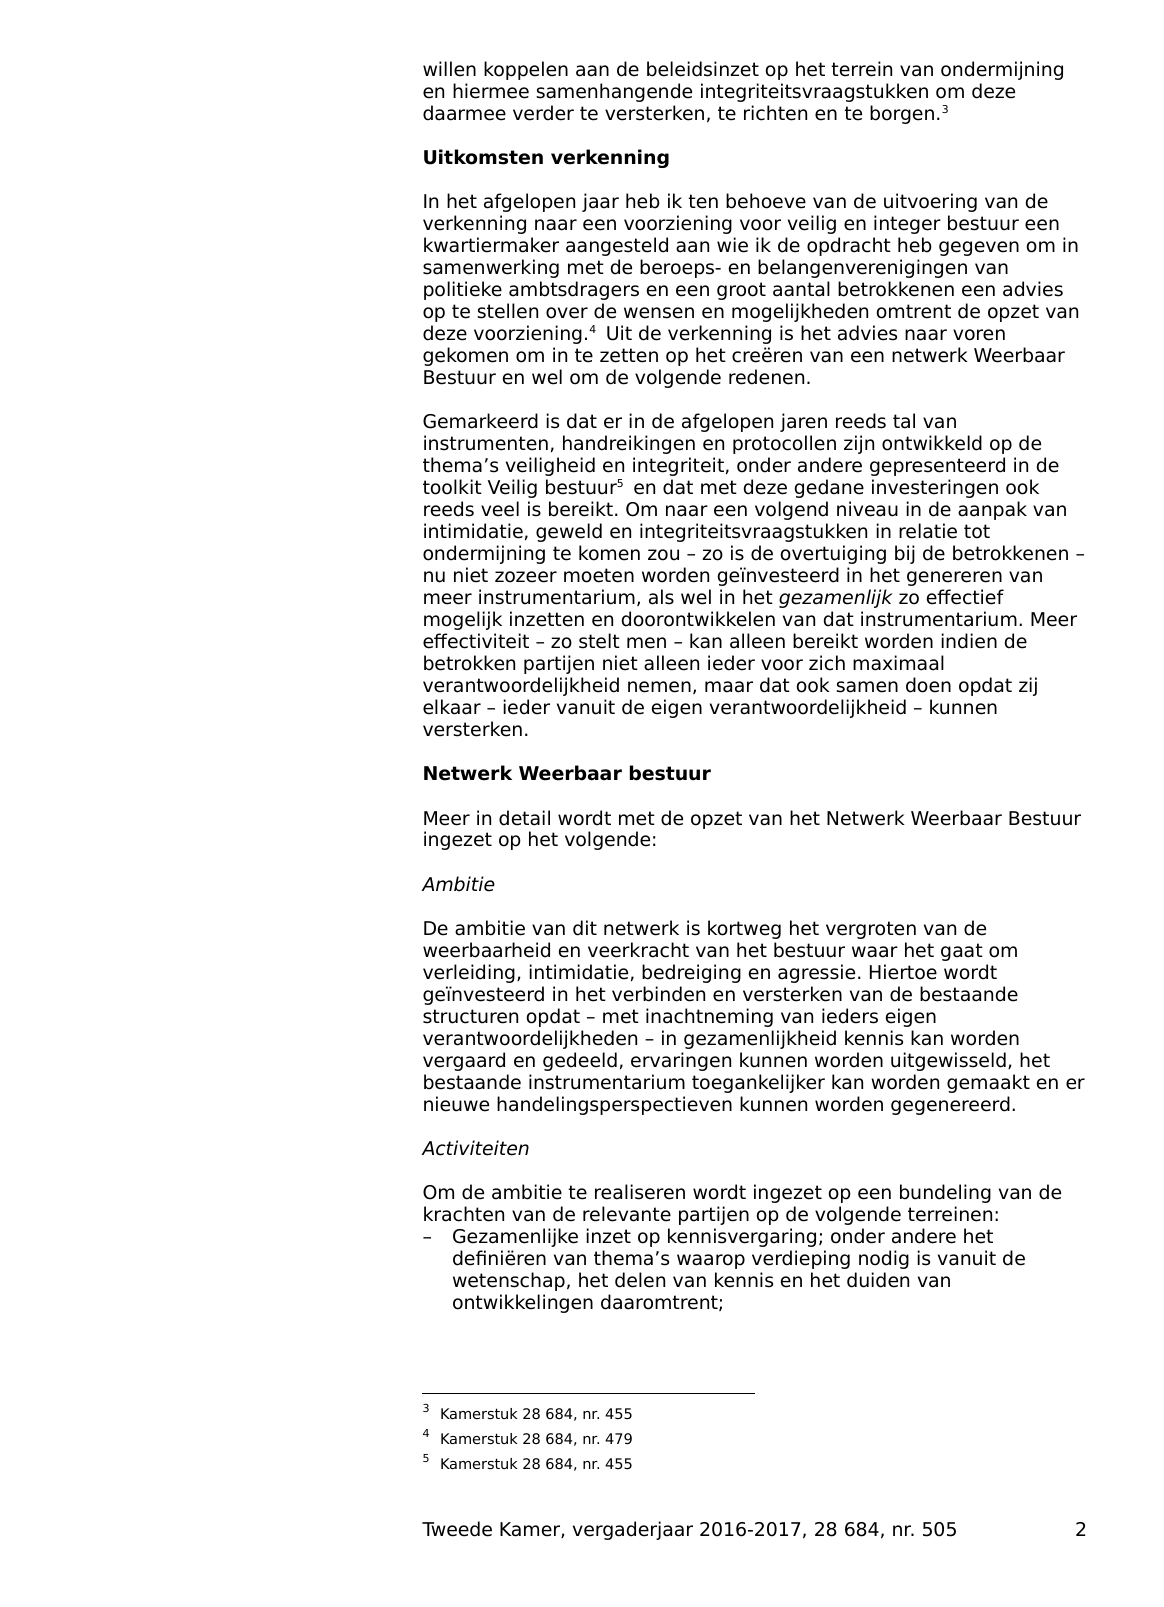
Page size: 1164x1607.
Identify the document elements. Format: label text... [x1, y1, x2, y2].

text Gemarkeerd is dat er in de afgelopen jaren reeds tal van instrumenten, handreikingen en protocollen zijn ontwikkeld op de thema’s veiligheid en integriteit, onder andere gepresenteerd in de toolkit Veilig bestuur en dat met deze gedane investeringen ook reeds veel is bereikt. Om naar een volgend niveau in de aanpak van intimidatie, geweld en integriteitsvraagstukken in relatie tot ondermijning te komen zou – zo is de overtuiging bij de betrokkenen – nu niet zozeer moeten worden geïnvesteerd in het genereren van meer instrumentarium, als wel in het gezamenlijk zo effectief mogelijk inzetten en doorontwikkelen van dat instrumentarium. Meer effectiviteit – zo stelt men – kan alleen bereikt worden indien de betrokken partijen niet alleen ieder voor zich maximaal verantwoordelijkheid nemen, maar dat ook samen doen opdat zij elkaar – ieder vanuit de eigen verantwoordelijkheid – kunnen versterken. [422, 411, 1087, 741]
text – Gezamenlijke inzet op kennisvergaring; onder andere het definiëren van thema’s waarop verdieping nodig is vanuit de wetenschap, het delen van kennis en het duiden van ontwikkelingen daaromtrent; [422, 1226, 1087, 1314]
subtitle Activiteiten [422, 1138, 1087, 1160]
text Kamerstuk 28 684, nr. 479 [422, 1427, 1087, 1449]
subtitle Ambitie [422, 873, 1087, 896]
text Kamerstuk 28 684, nr. 455 [422, 1402, 1087, 1424]
text Kamerstuk 28 684, nr. 455 [422, 1452, 1087, 1474]
text willen koppelen aan de beleidsinzet op het terrein van ondermijning en hiermee samenhangende integriteitsvraagstukken om deze daarmee verder te versterken, te richten en te borgen. [422, 59, 1087, 125]
text De ambitie van dit netwerk is kortweg het vergroten van de weerbaarheid en veerkracht van het bestuur waar het gaat om verleiding, intimidatie, bedreiging en agressie. Hiertoe wordt geïnvesteerd in het verbinden en versterken van de bestaande structuren opdat – met inachtneming van ieders eigen verantwoordelijkheden – in gezamenlijkheid kennis kan worden vergaard en gedeeld, ervaringen kunnen worden uitgewisseld, het bestaande instrumentarium toegankelijker kan worden gemaakt en er nieuwe handelingsperspectieven kunnen worden gegenereerd. [422, 918, 1087, 1116]
text Meer in detail wordt met de opzet van het Netwerk Weerbaar Bestuur ingezet op het volgende: [422, 807, 1087, 851]
subtitle Uitkomsten verkenning [422, 147, 1087, 169]
text In het afgelopen jaar heb ik ten behoeve van de uitvoering van de verkenning naar een voorziening voor veilig en integer bestuur een kwartiermaker aangesteld aan wie ik de opdracht heb gegeven om in samenwerking met de beroeps- en belangenverenigingen van politieke ambtsdragers en een groot aantal betrokkenen een advies op te stellen over de wensen en mogelijkheden omtrent de opzet van deze voorziening. Uit de verkenning is het advies naar voren gekomen om in te zetten op het creëren van een netwerk Weerbaar Bestuur en wel om de volgende redenen. [422, 191, 1087, 389]
subtitle Netwerk Weerbaar bestuur [422, 763, 1087, 785]
text Om de ambitie te realiseren wordt ingezet op een bundeling van de krachten van de relevante partijen op de volgende terreinen: [422, 1182, 1087, 1226]
